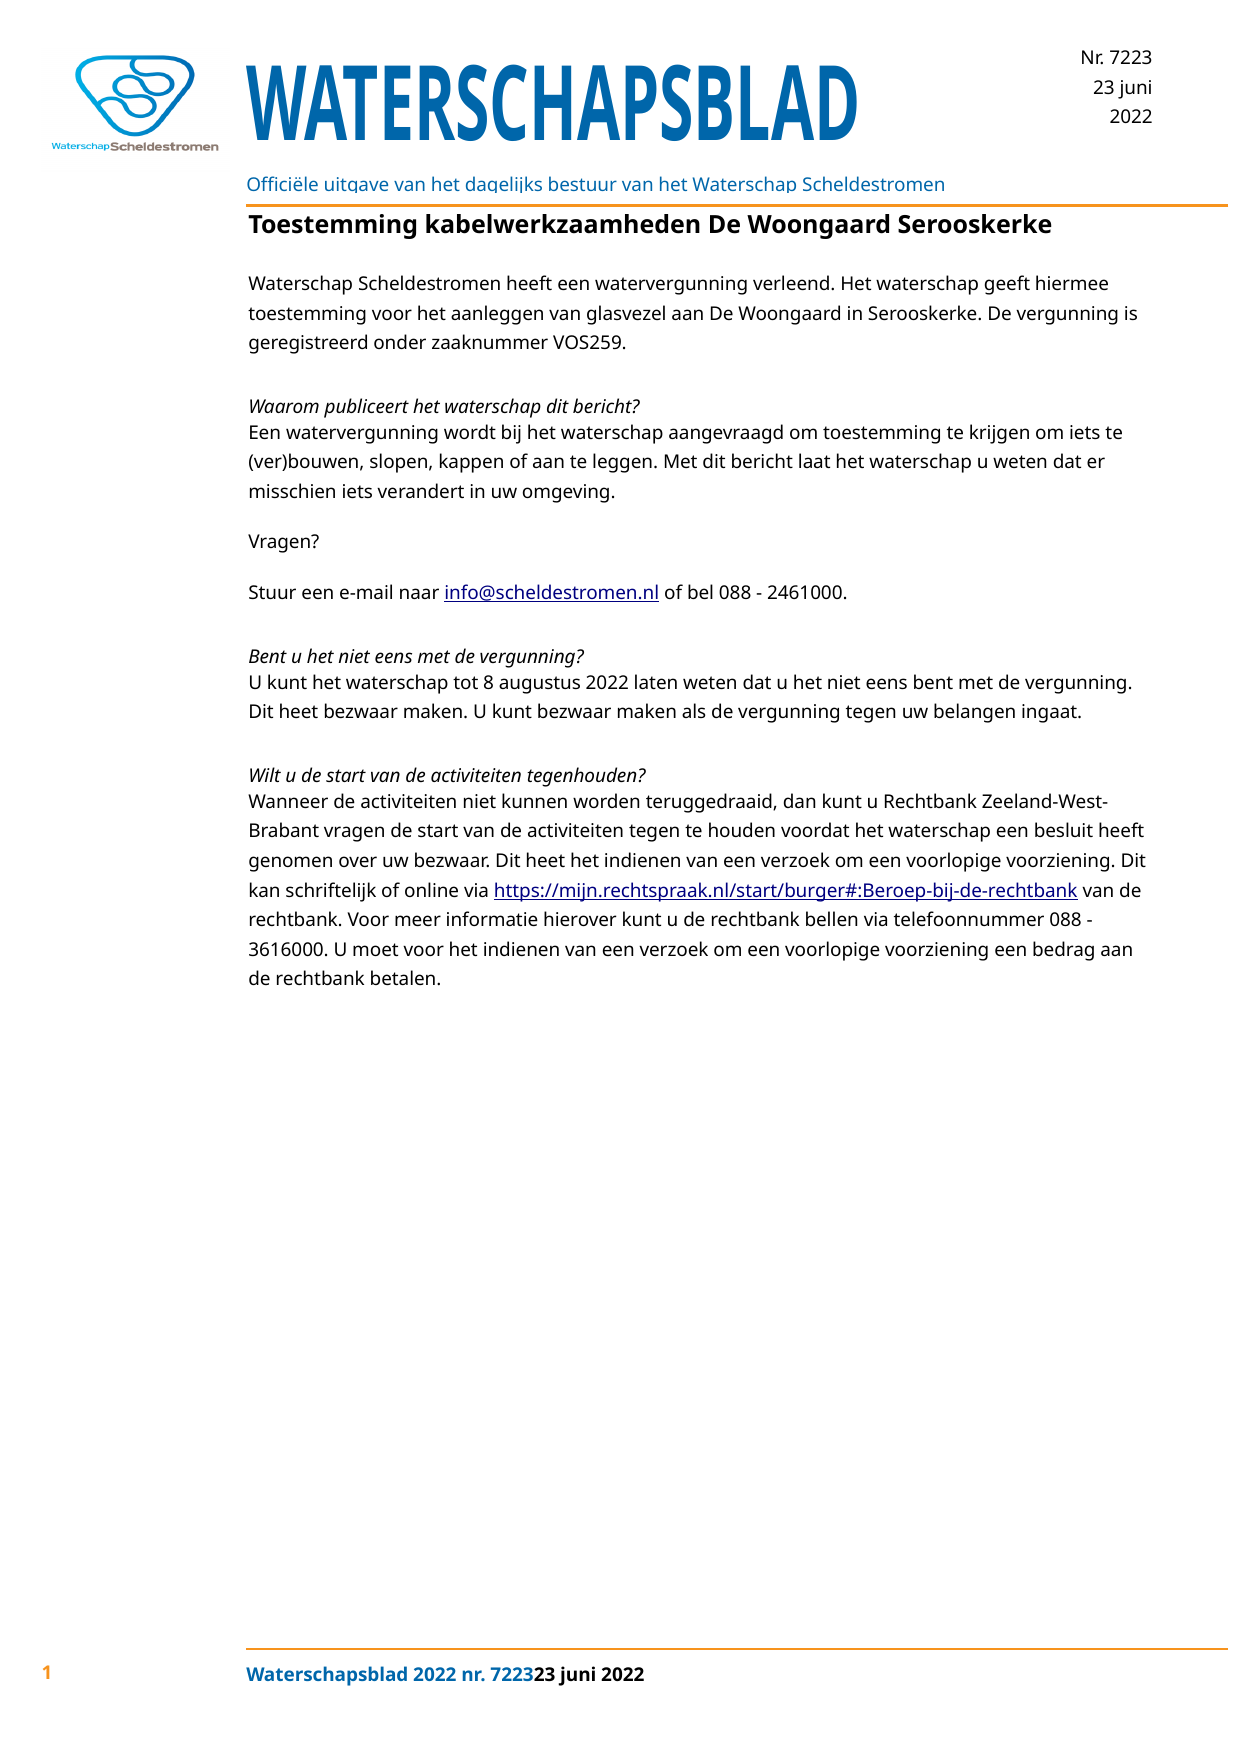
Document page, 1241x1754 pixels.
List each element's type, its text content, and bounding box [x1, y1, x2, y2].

text Bent u het niet eens met de vergunning? [248, 643, 1152, 669]
text U kunt het waterschap tot 8 augustus 2022 laten weten dat u het niet eens bent met de vergunning. Dit heet bezwaar maken. U kunt bezwaar maken als de vergunning tegen uw belangen ingaat. [248, 669, 1152, 724]
text Vragen? [248, 529, 1152, 554]
text Wilt u de start van de activiteiten tegenhouden? [248, 762, 1152, 788]
text Toestemming kabelwerkzaamheden De Woongaard Serooskerke [248, 207, 1152, 241]
text Waterschap Scheldestromen heeft een watervergunning verleend. Het waterschap geeft hiermee toestemming voor het aanleggen van glasvezel aan De Woongaard in Serooskerke. De vergunning is geregistreerd onder zaaknummer VOS259. [248, 270, 1152, 355]
text Een watervergunning wordt bij het waterschap aangevraagd om toestemming te krijgen om iets te (ver)bouwen, slopen, kappen of aan te leggen. Met dit bericht laat het waterschap u weten dat er misschien iets verandert in uw omgeving. [248, 419, 1152, 504]
picture [41, 47, 231, 172]
text Wanneer de activiteiten niet kunnen worden teruggedraaid, dan kunt u Rechtbank Zeeland-West-Brabant vragen de start van de activiteiten tegen te houden voordat het waterschap een besluit heeft genomen over uw bezwaar. Dit heet het indienen van een verzoek om een voorlopige voorziening. Dit kan schriftelijk of online via https://mijn.rechtspraak.nl/start/burger#:Beroep-bij-de-rechtbank van de rechtbank. Voor meer informatie hierover kunt u de rechtbank bellen via telefoonnummer 088 - 3616000. U moet voor het indienen van een verzoek om een voorlopige voorziening een bedrag aan de rechtbank betalen. [248, 788, 1152, 991]
text Waarom publiceert het waterschap dit bericht? [248, 393, 1152, 419]
text Stuur een e-mail naar info@scheldestromen.nl of bel 088 - 2461000. [248, 579, 1152, 605]
